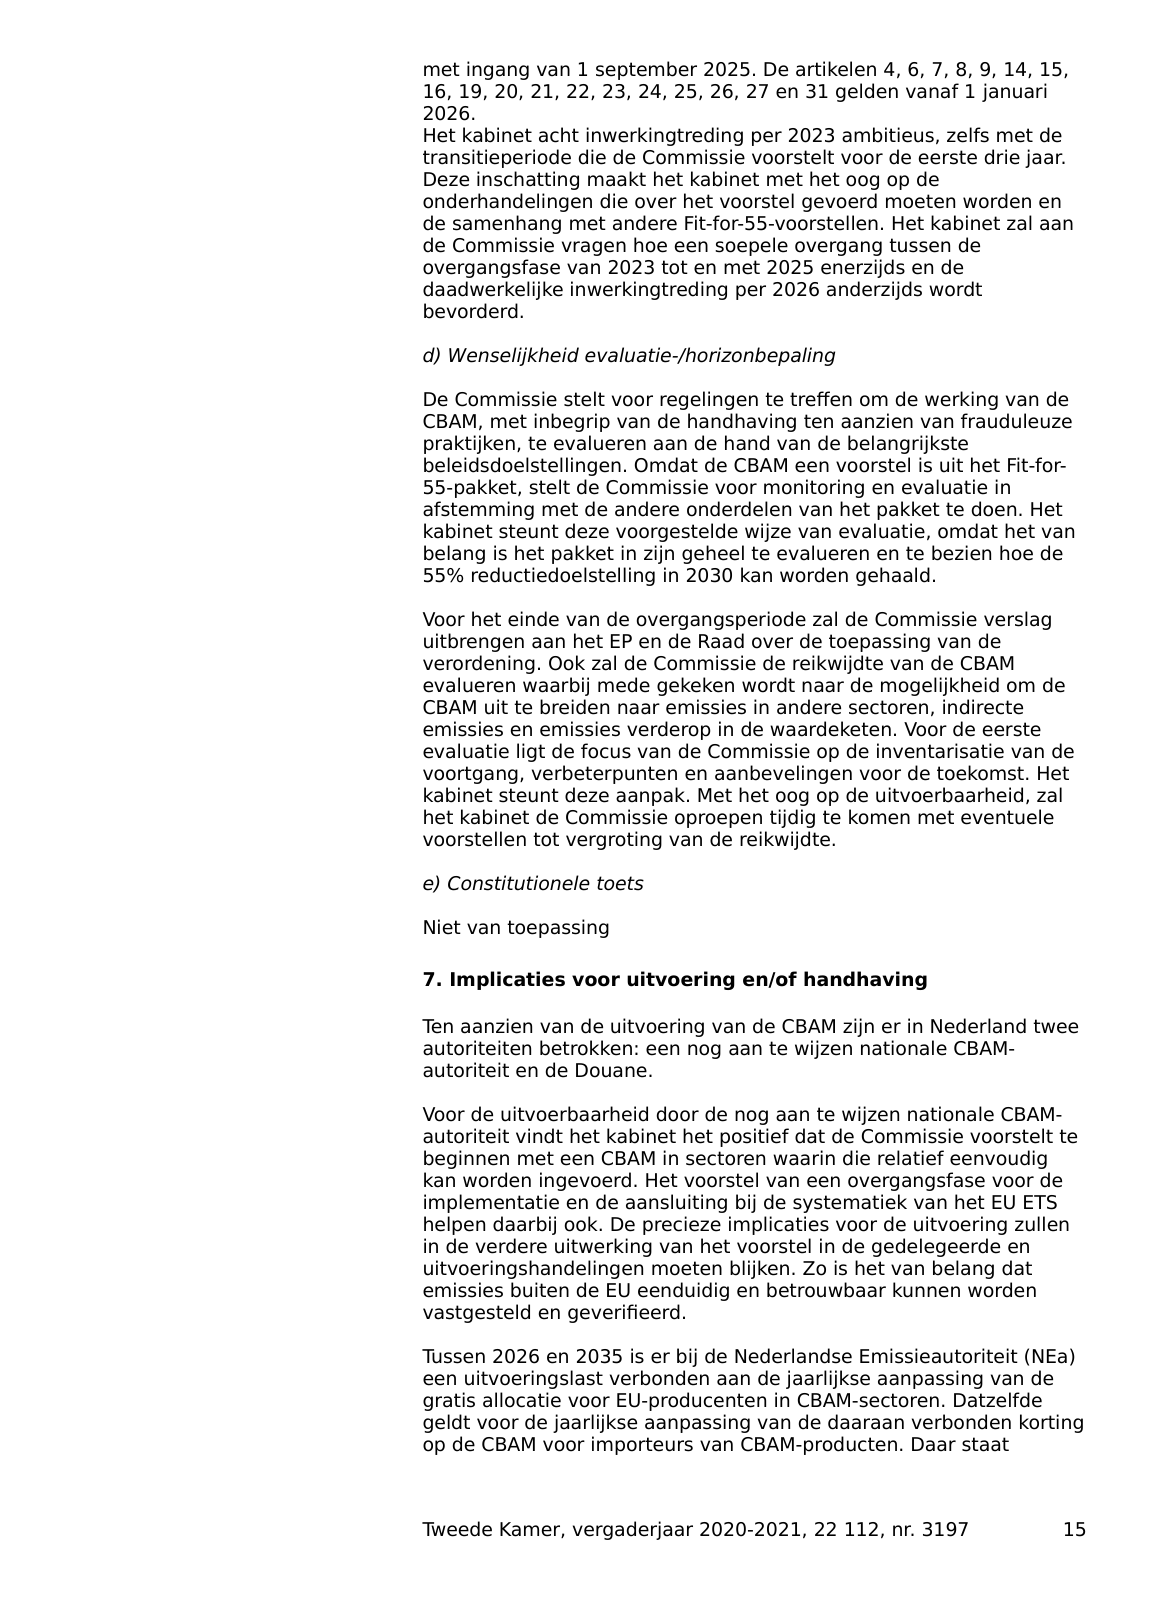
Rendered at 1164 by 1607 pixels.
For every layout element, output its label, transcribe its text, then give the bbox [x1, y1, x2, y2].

subtitle 7. Implicaties voor uitvoering en/of handhaving [422, 969, 1087, 991]
subtitle e) Constitutionele toets [422, 873, 1087, 895]
text Niet van toepassing [422, 917, 1087, 939]
text Het kabinet acht inwerkingtreding per 2023 ambitieus, zelfs met de transitieperiode die de Commissie voorstelt voor de eerste drie jaar. Deze inschatting maakt het kabinet met het oog op de onderhandelingen die over het voorstel gevoerd moeten worden en de samenhang met andere Fit-for-55-voorstellen. Het kabinet zal aan de Commissie vragen hoe een soepele overgang tussen de overgangsfase van 2023 tot en met 2025 enerzijds en de daadwerkelijke inwerkingtreding per 2026 anderzijds wordt bevorderd. [422, 125, 1087, 323]
text Voor de uitvoerbaarheid door de nog aan te wijzen nationale CBAM-autoriteit vindt het kabinet het positief dat de Commissie voorstelt te beginnen met een CBAM in sectoren waarin die relatief eenvoudig kan worden ingevoerd. Het voorstel van een overgangsfase voor de implementatie en de aansluiting bij de systematiek van het EU ETS helpen daarbij ook. De precieze implicaties voor de uitvoering zullen in de verdere uitwerking van het voorstel in de gedelegeerde en uitvoeringshandelingen moeten blijken. Zo is het van belang dat emissies buiten de EU eenduidig en betrouwbaar kunnen worden vastgesteld en geverifieerd. [422, 1104, 1087, 1324]
text met ingang van 1 september 2025. De artikelen 4, 6, 7, 8, 9, 14, 15, 16, 19, 20, 21, 22, 23, 24, 25, 26, 27 en 31 gelden vanaf 1 januari 2026. [422, 59, 1087, 125]
text De Commissie stelt voor regelingen te treffen om de werking van de CBAM, met inbegrip van de handhaving ten aanzien van frauduleuze praktijken, te evalueren aan de hand van de belangrijkste beleidsdoelstellingen. Omdat de CBAM een voorstel is uit het Fit-for-55-pakket, stelt de Commissie voor monitoring en evaluatie in afstemming met de andere onderdelen van het pakket te doen. Het kabinet steunt deze voorgestelde wijze van evaluatie, omdat het van belang is het pakket in zijn geheel te evalueren en te bezien hoe de 55% reductiedoelstelling in 2030 kan worden gehaald. [422, 389, 1087, 587]
text Voor het einde van de overgangsperiode zal de Commissie verslag uitbrengen aan het EP en de Raad over de toepassing van de verordening. Ook zal de Commissie de reikwijdte van de CBAM evalueren waarbij mede gekeken wordt naar de mogelijkheid om de CBAM uit te breiden naar emissies in andere sectoren, indirecte emissies en emissies verderop in de waardeketen. Voor de eerste evaluatie ligt de focus van de Commissie op de inventarisatie van de voortgang, verbeterpunten en aanbevelingen voor de toekomst. Het kabinet steunt deze aanpak. Met het oog op de uitvoerbaarheid, zal het kabinet de Commissie oproepen tijdig te komen met eventuele voorstellen tot vergroting van de reikwijdte. [422, 609, 1087, 851]
subtitle d) Wenselijkheid evaluatie-/horizonbepaling [422, 345, 1087, 367]
text Ten aanzien van de uitvoering van de CBAM zijn er in Nederland twee autoriteiten betrokken: een nog aan te wijzen nationale CBAM-autoriteit en de Douane. [422, 1016, 1087, 1082]
text Tussen 2026 en 2035 is er bij de Nederlandse Emissieautoriteit (NEa) een uitvoeringslast verbonden aan de jaarlijkse aanpassing van de gratis allocatie voor EU-producenten in CBAM-sectoren. Datzelfde geldt voor de jaarlijkse aanpassing van de daaraan verbonden korting op de CBAM voor importeurs van CBAM-producten. Daar staat [422, 1346, 1087, 1456]
